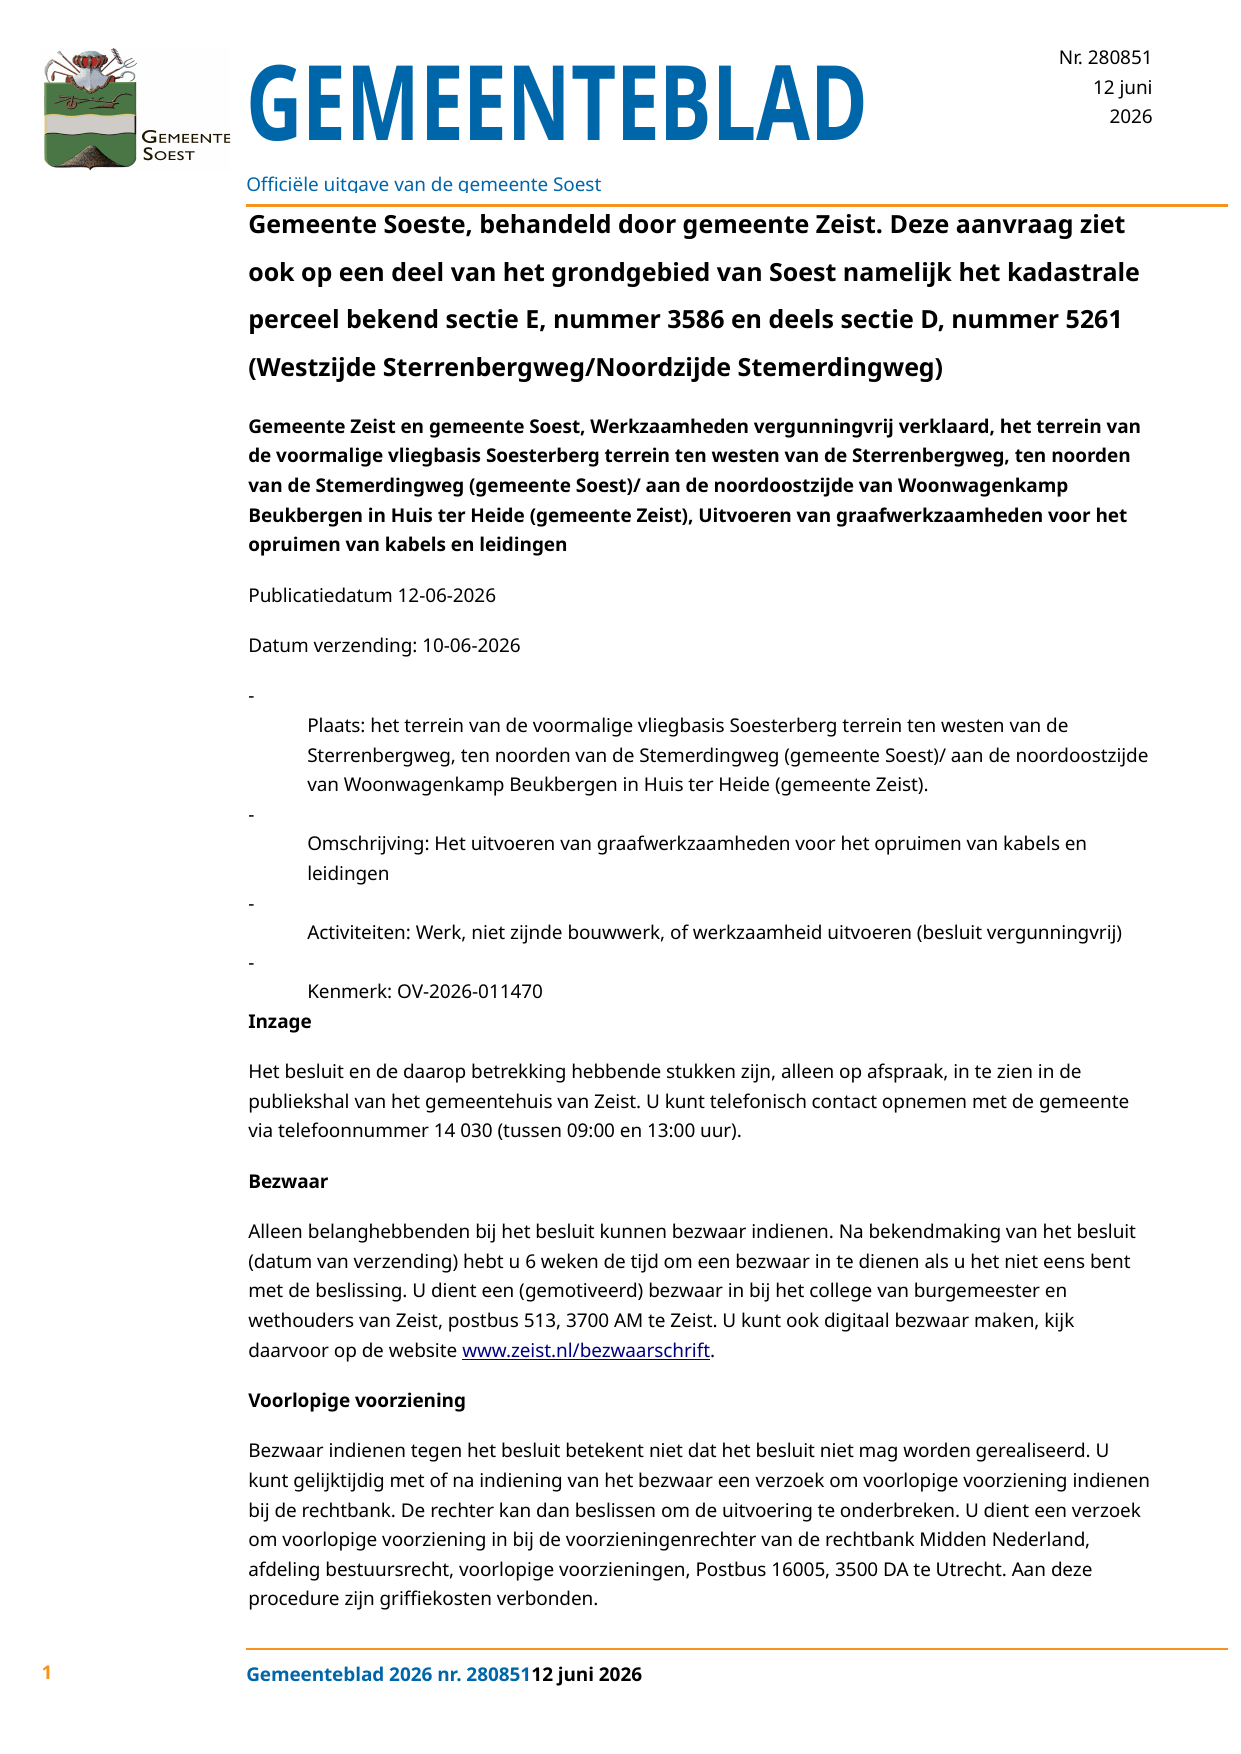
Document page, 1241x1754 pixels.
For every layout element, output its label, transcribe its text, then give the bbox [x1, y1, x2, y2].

text Gemeente Zeist en gemeente Soest, Werkzaamheden vergunningvrij verklaard, het terrein van de voormalige vliegbasis Soesterberg terrein ten westen van de Sterrenbergweg, ten noorden van de Stemerdingweg (gemeente Soest)/ aan de noordoostzijde van Woonwagenkamp Beukbergen in Huis ter Heide (gemeente Zeist), Uitvoeren van graafwerkzaamheden voor het opruimen van kabels en leidingen [248, 413, 1152, 557]
picture [41, 47, 231, 172]
text Het besluit en de daarop betrekking hebbende stukken zijn, alleen op afspraak, in te zien in de publiekshal van het gemeentehuis van Zeist. U kunt telefonisch contact opnemen met de gemeente via telefoonnummer 14 030 (tussen 09:00 en 13:00 uur). [248, 1058, 1152, 1143]
list Activiteiten: Werk, niet zijnde bouwwerk, of werkzaamheid uitvoeren (besluit vergunningvrij) [248, 919, 1152, 945]
text Alleen belanghebbenden bij het besluit kunnen bezwaar indienen. Na bekendmaking van het besluit (datum van verzending) hebt u 6 weken de tijd om een bezwaar in te dienen als u het niet eens bent met de beslissing. U dient een (gemotiveerd) bezwaar in bij het college van burgemeester en wethouders van Zeist, postbus 513, 3700 AM te Zeist. U kunt ook digitaal bezwaar maken, kijk daarvoor op de website www.zeist.nl/bezwaarschrift. [248, 1218, 1152, 1363]
text Datum verzending: 10-06-2026 [248, 632, 1152, 658]
text Bezwaar [248, 1168, 1152, 1194]
text Gemeente Soeste, behandeld door gemeente Zeist. Deze aanvraag ziet ook op een deel van het grondgebied van Soest namelijk het kadastrale perceel bekend sectie E, nummer 3586 en deels sectie D, nummer 5261 (Westzijde Sterrenbergweg/Noordzijde Stemerdingweg) [248, 207, 1152, 384]
list Omschrijving: Het uitvoeren van graafwerkzaamheden voor het opruimen van kabels en leidingen [248, 831, 1152, 886]
text Voorlopige voorziening [248, 1387, 1152, 1413]
text Bezwaar indienen tegen het besluit betekent niet dat het besluit niet mag worden gerealiseerd. U kunt gelijktijdig met of na indiening van het bezwaar een verzoek om voorlopige voorziening indienen bij de rechtbank. De rechter kan dan beslissen om de uitvoering te onderbreken. U dient een verzoek om voorlopige voorziening in bij de voorzieningenrechter van de rechtbank Midden Nederland, afdeling bestuursrecht, voorlopige voorzieningen, Postbus 16005, 3500 DA te Utrecht. Aan deze procedure zijn griffiekosten verbonden. [248, 1438, 1152, 1611]
list Plaats: het terrein van de voormalige vliegbasis Soesterberg terrein ten westen van de Sterrenbergweg, ten noorden van de Stemerdingweg (gemeente Soest)/ aan de noordoostzijde van Woonwagenkamp Beukbergen in Huis ter Heide (gemeente Zeist). [248, 712, 1152, 797]
list Kenmerk: OV-2026-011470 [248, 978, 1152, 1004]
text Publicatiedatum 12-06-2026 [248, 582, 1152, 608]
text Inzage [248, 1008, 1152, 1034]
